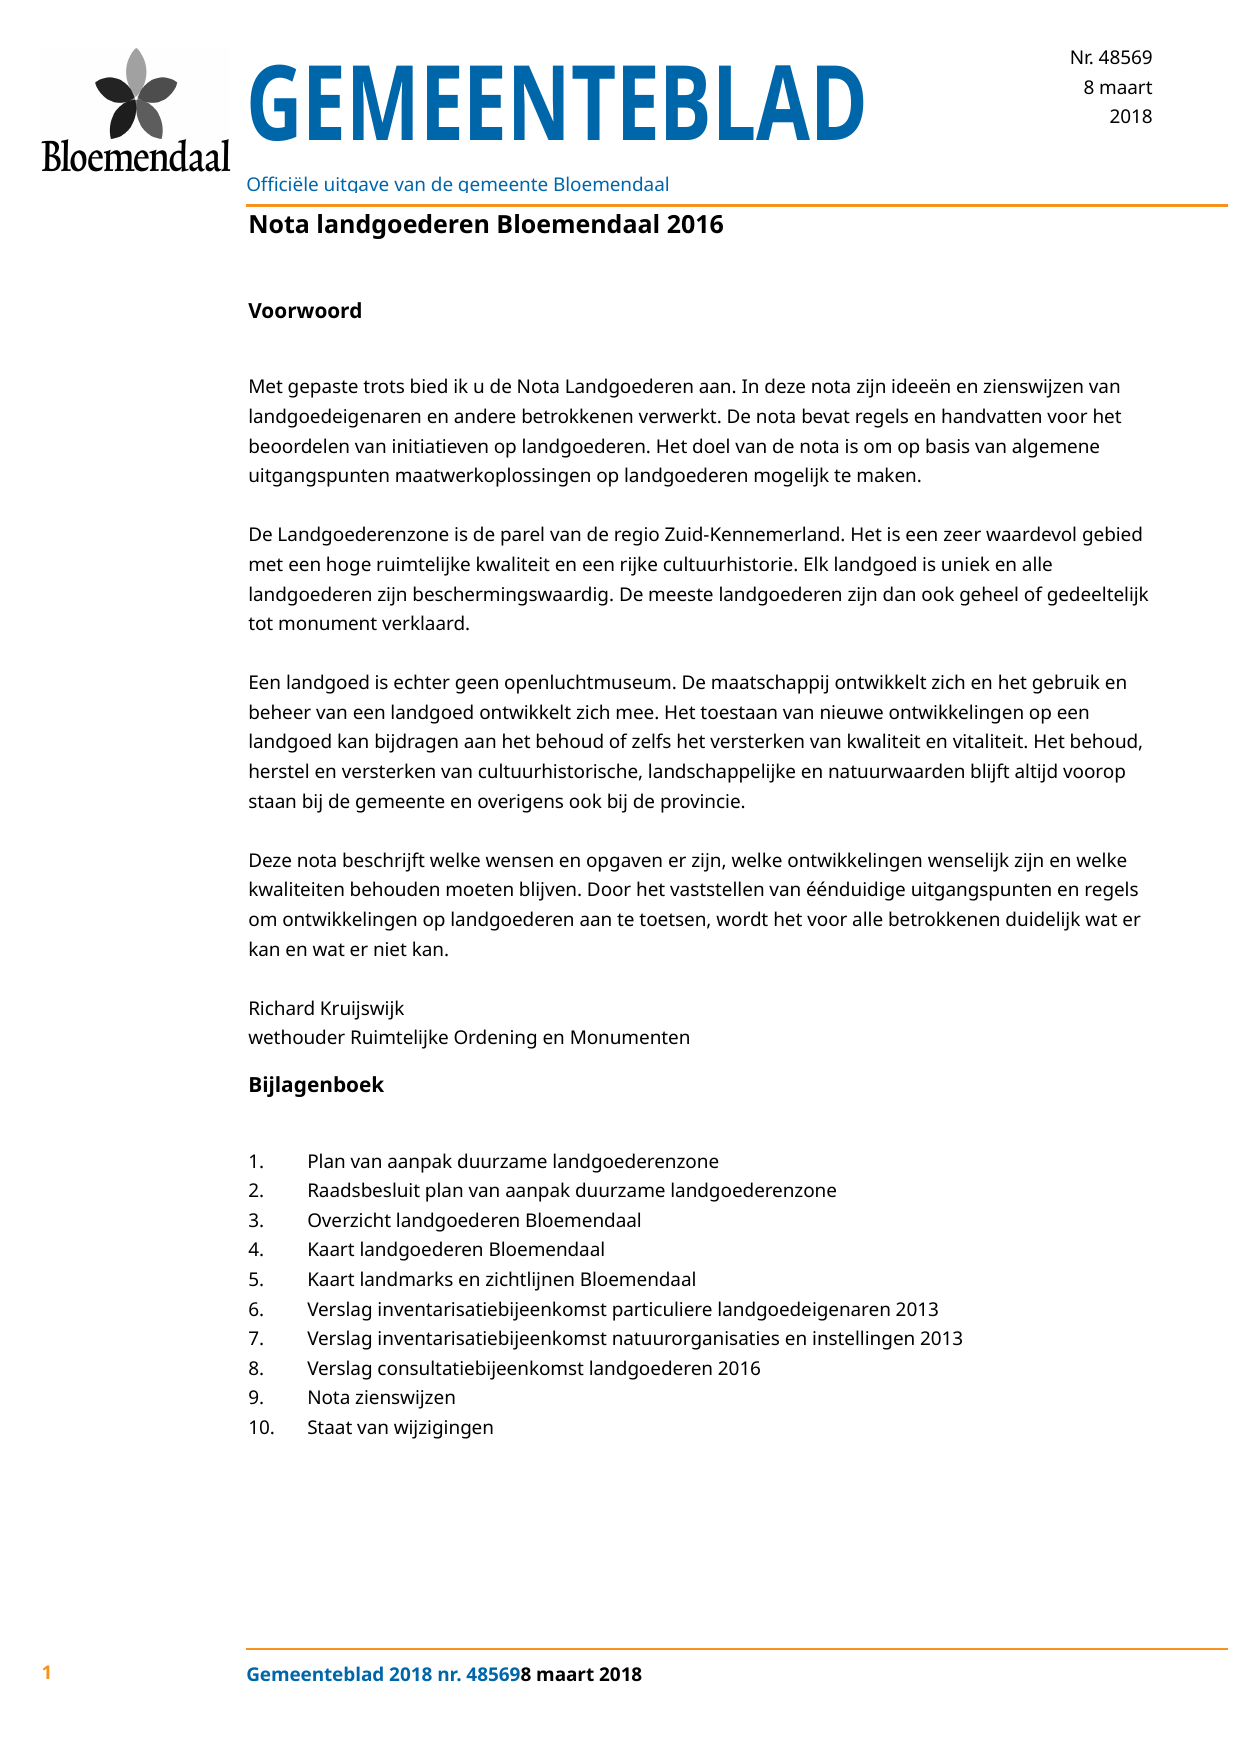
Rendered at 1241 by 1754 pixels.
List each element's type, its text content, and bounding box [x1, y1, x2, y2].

text wethouder Ruimtelijke Ordening en Monumenten [248, 1024, 1152, 1050]
list Verslag inventarisatiebijeenkomst natuurorganisaties en instellingen 2013 [248, 1325, 1152, 1351]
list Staat van wijzigingen [248, 1414, 1152, 1440]
list Overzicht landgoederen Bloemendaal [248, 1207, 1152, 1233]
picture [41, 47, 231, 172]
list Nota zienswijzen [248, 1384, 1152, 1410]
text Voorwoord [248, 296, 1152, 324]
list Raadsbesluit plan van aanpak duurzame landgoederenzone [248, 1177, 1152, 1203]
text Nota landgoederen Bloemendaal 2016 [248, 207, 1152, 241]
list Kaart landgoederen Bloemendaal [248, 1237, 1152, 1262]
text Deze nota beschrijft welke wensen en opgaven er zijn, welke ontwikkelingen wenselijk zijn en welke kwaliteiten behouden moeten blijven. Door het vaststellen van éénduidige uitgangspunten en regels om ontwikkelingen op landgoederen aan te toetsen, wordt het voor alle betrokkenen duidelijk wat er kan en wat er niet kan. [248, 847, 1152, 962]
text Met gepaste trots bied ik u de Nota Landgoederen aan. In deze nota zijn ideeën en zienswijzen van landgoedeigenaren en andere betrokkenen verwerkt. De nota bevat regels en handvatten voor het beoordelen van initiatieven op landgoederen. Het doel van de nota is om op basis van algemene uitgangspunten maatwerkoplossingen op landgoederen mogelijk te maken. [248, 374, 1152, 488]
list Verslag inventarisatiebijeenkomst particuliere landgoedeigenaren 2013 [248, 1296, 1152, 1322]
text Bijlagenboek [248, 1070, 1152, 1099]
list Kaart landmarks en zichtlijnen Bloemendaal [248, 1266, 1152, 1292]
text Richard Kruijswijk [248, 995, 1152, 1021]
text Een landgoed is echter geen openluchtmuseum. De maatschappij ontwikkelt zich en het gebruik en beheer van een landgoed ontwikkelt zich mee. Het toestaan van nieuwe ontwikkelingen op een landgoed kan bijdragen aan het behoud of zelfs het versterken van kwaliteit en vitaliteit. Het behoud, herstel en versterken van cultuurhistorische, landschappelijke en natuurwaarden blijft altijd voorop staan bij de gemeente en overigens ook bij de provincie. [248, 669, 1152, 814]
list Plan van aanpak duurzame landgoederenzone [248, 1148, 1152, 1174]
text De Landgoederenzone is de parel van de regio Zuid-Kennemerland. Het is een zeer waardevol gebied met een hoge ruimtelijke kwaliteit en een rijke cultuurhistorie. Elk landgoed is uniek en alle landgoederen zijn beschermingswaardig. De meeste landgoederen zijn dan ook geheel of gedeeltelijk tot monument verklaard. [248, 522, 1152, 636]
list Verslag consultatiebijeenkomst landgoederen 2016 [248, 1355, 1152, 1381]
